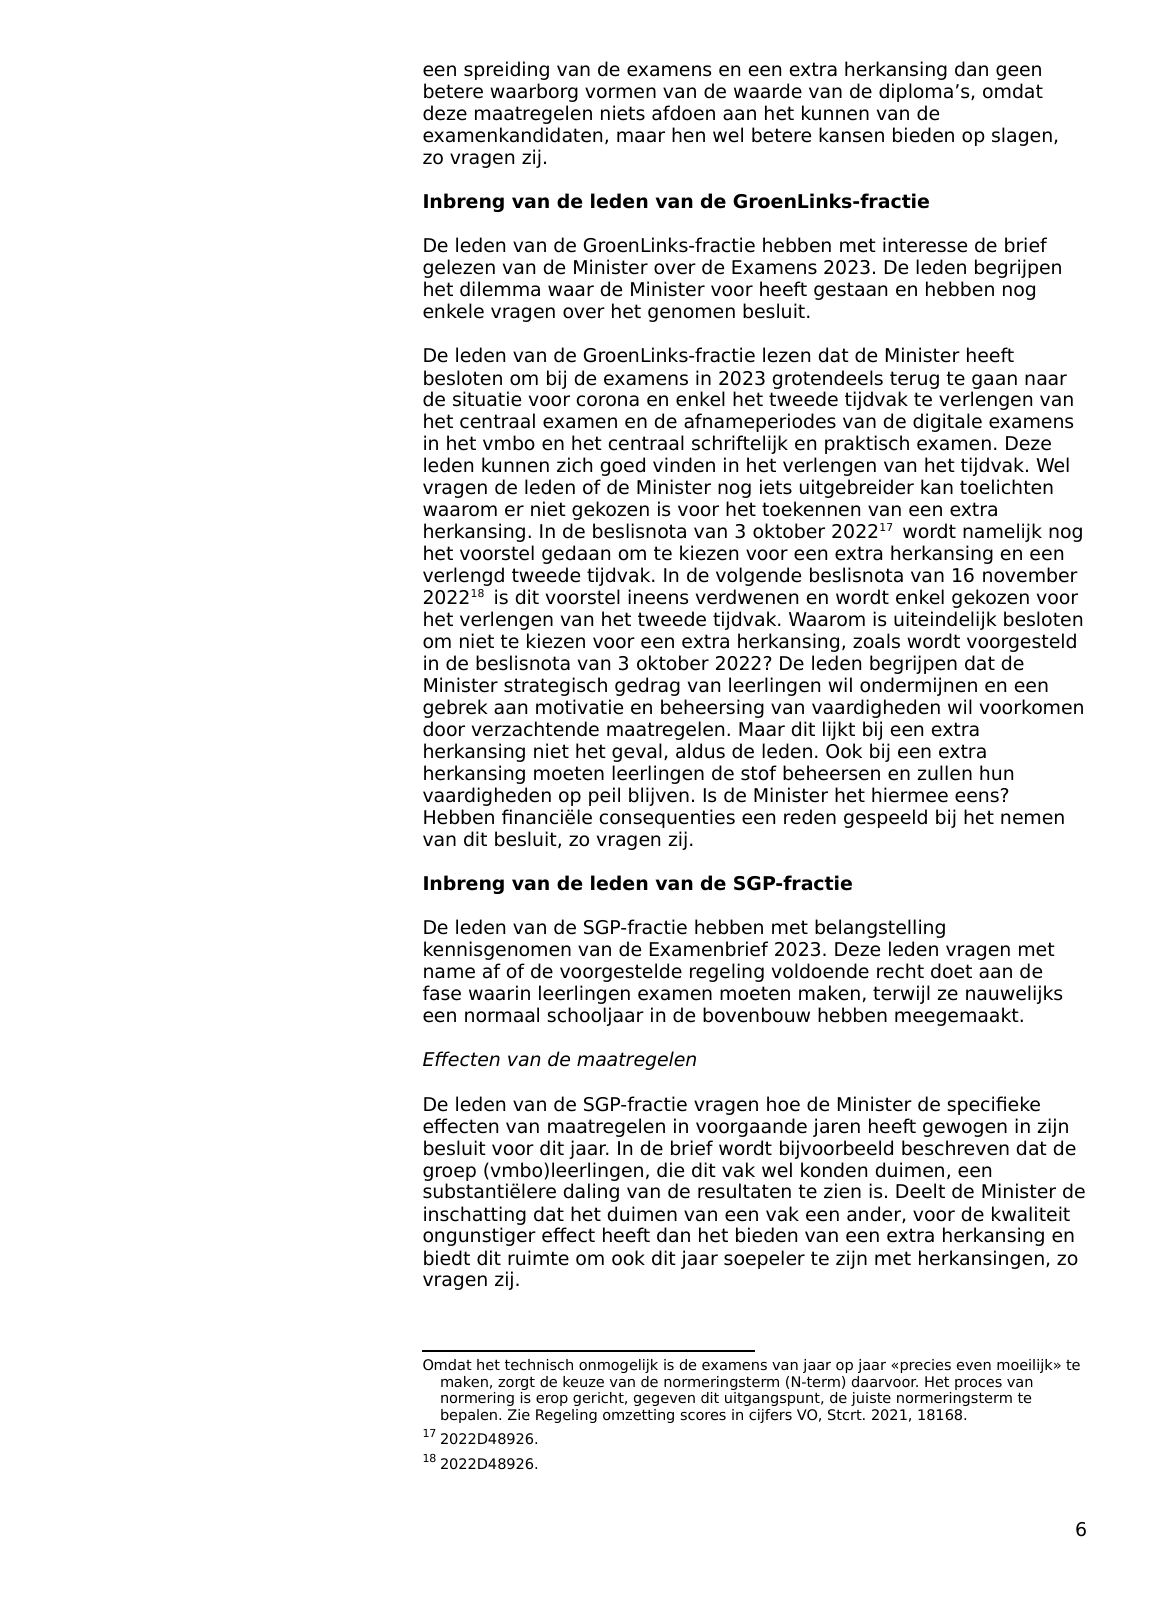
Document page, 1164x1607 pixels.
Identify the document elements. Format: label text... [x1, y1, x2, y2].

subtitle Inbreng van de leden van de GroenLinks-fractie [422, 191, 1087, 213]
text Omdat het technisch onmogelijk is de examens van jaar op jaar «precies even moeilijk» te maken, zorgt de keuze van de normeringsterm (N-term) daarvoor. Het proces van normering is erop gericht, gegeven dit uitgangspunt, de juiste normeringsterm te bepalen. Zie Regeling omzetting scores in cijfers VO, Stcrt. 2021, 18168. [422, 1357, 1087, 1424]
text een spreiding van de examens en een extra herkansing dan geen betere waarborg vormen van de waarde van de diploma’s, omdat deze maatregelen niets afdoen aan het kunnen van de examenkandidaten, maar hen wel betere kansen bieden op slagen, zo vragen zij. [422, 59, 1087, 169]
subtitle Inbreng van de leden van de SGP-fractie [422, 873, 1087, 895]
text 2022D48926. [422, 1427, 1087, 1449]
subtitle Effecten van de maatregelen [422, 1049, 1087, 1071]
text De leden van de SGP-fractie hebben met belangstelling kennisgenomen van de Examenbrief 2023. Deze leden vragen met name af of de voorgestelde regeling voldoende recht doet aan de fase waarin leerlingen examen moeten maken, terwijl ze nauwelijks een normaal schooljaar in de bovenbouw hebben meegemaakt. [422, 917, 1087, 1027]
text 2022D48926. [422, 1452, 1087, 1474]
text De leden van de GroenLinks-fractie lezen dat de Minister heeft besloten om bij de examens in 2023 grotendeels terug te gaan naar de situatie voor corona en enkel het tweede tijdvak te verlengen van het centraal examen en de afnameperiodes van de digitale examens in het vmbo en het centraal schriftelijk en praktisch examen. Deze leden kunnen zich goed vinden in het verlengen van het tijdvak. Wel vragen de leden of de Minister nog iets uitgebreider kan toelichten waarom er niet gekozen is voor het toekennen van een extra herkansing. In de beslisnota van 3 oktober 2022 wordt namelijk nog het voorstel gedaan om te kiezen voor een extra herkansing en een verlengd tweede tijdvak. In de volgende beslisnota van 16 november 2022 is dit voorstel ineens verdwenen en wordt enkel gekozen voor het verlengen van het tweede tijdvak. Waarom is uiteindelijk besloten om niet te kiezen voor een extra herkansing, zoals wordt voorgesteld in de beslisnota van 3 oktober 2022? De leden begrijpen dat de Minister strategisch gedrag van leerlingen wil ondermijnen en een gebrek aan motivatie en beheersing van vaardigheden wil voorkomen door verzachtende maatregelen. Maar dit lijkt bij een extra herkansing niet het geval, aldus de leden. Ook bij een extra herkansing moeten leerlingen de stof beheersen en zullen hun vaardigheden op peil blijven. Is de Minister het hiermee eens? Hebben financiële consequenties een reden gespeeld bij het nemen van dit besluit, zo vragen zij. [422, 345, 1087, 851]
text De leden van de GroenLinks-fractie hebben met interesse de brief gelezen van de Minister over de Examens 2023. De leden begrijpen het dilemma waar de Minister voor heeft gestaan en hebben nog enkele vragen over het genomen besluit. [422, 235, 1087, 323]
text De leden van de SGP-fractie vragen hoe de Minister de specifieke effecten van maatregelen in voorgaande jaren heeft gewogen in zijn besluit voor dit jaar. In de brief wordt bijvoorbeeld beschreven dat de groep (vmbo)leerlingen, die dit vak wel konden duimen, een substantiëlere daling van de resultaten te zien is. Deelt de Minister de inschatting dat het duimen van een vak een ander, voor de kwaliteit ongunstiger effect heeft dan het bieden van een extra herkansing en biedt dit ruimte om ook dit jaar soepeler te zijn met herkansingen, zo vragen zij. [422, 1093, 1087, 1291]
